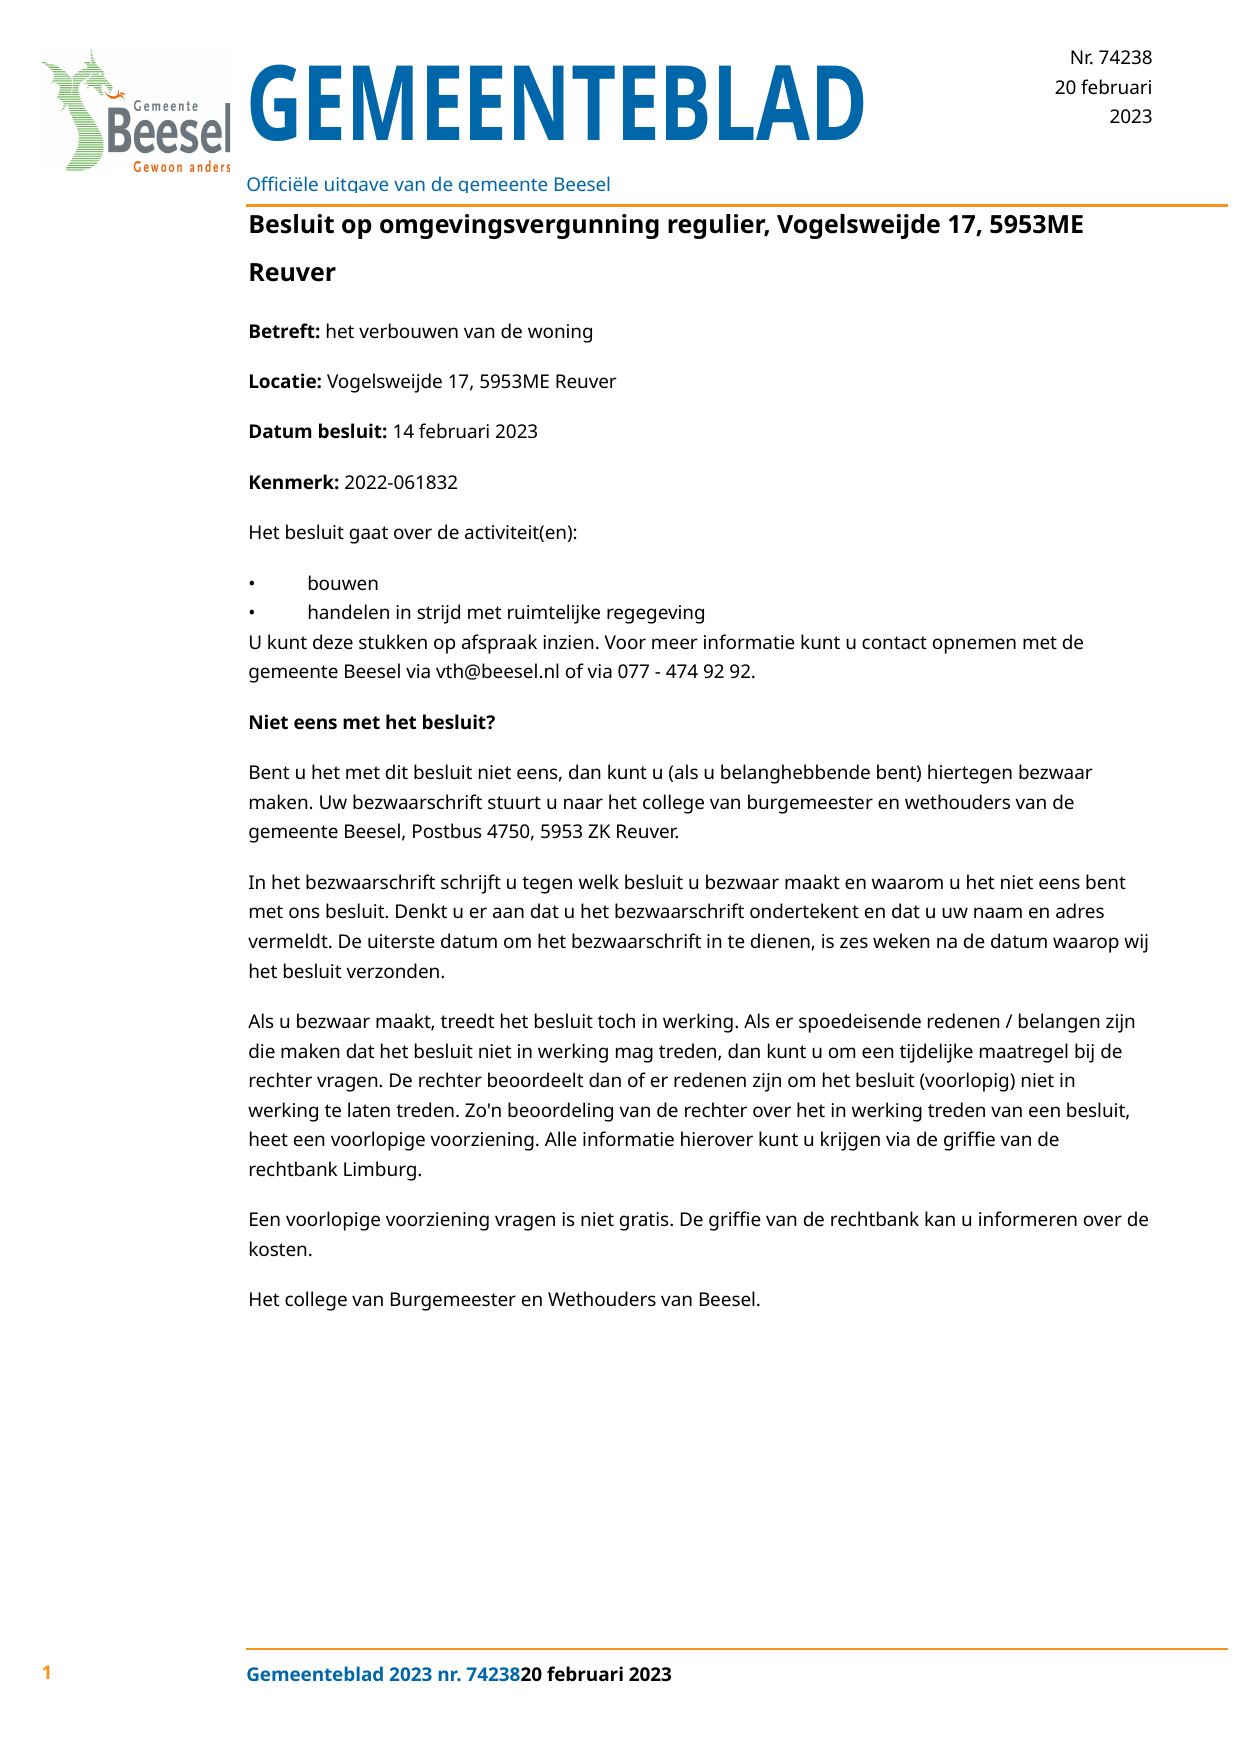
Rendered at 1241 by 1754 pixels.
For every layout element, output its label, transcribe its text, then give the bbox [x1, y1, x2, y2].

text Een voorlopige voorziening vragen is niet gratis. De griffie van de rechtbank kan u informeren over de kosten. [248, 1207, 1152, 1262]
list handelen in strijd met ruimtelijke regegeving [248, 599, 1152, 625]
text Kenmerk: 2022-061832 [248, 469, 1152, 495]
text U kunt deze stukken op afspraak inzien. Voor meer informatie kunt u contact opnemen met de gemeente Beesel via vth@beesel.nl of via 077 - 474 92 92. [248, 629, 1152, 684]
text Bent u het met dit besluit niet eens, dan kunt u (als u belanghebbende bent) hiertegen bezwaar maken. Uw bezwaarschrift stuurt u naar het college van burgemeester en wethouders van de gemeente Beesel, Postbus 4750, 5953 ZK Reuver. [248, 759, 1152, 844]
text Datum besluit: 14 februari 2023 [248, 419, 1152, 444]
text Locatie: Vogelsweijde 17, 5953ME Reuver [248, 368, 1152, 394]
text Als u bezwaar maakt, treedt het besluit toch in werking. Als er spoedeisende redenen / belangen zijn die maken dat het besluit niet in werking mag treden, dan kunt u om een tijdelijke maatregel bij de rechter vragen. De rechter beoordeelt dan of er redenen zijn om het besluit (voorlopig) niet in werking te laten treden. Zo'n beoordeling van de rechter over het in werking treden van een besluit, heet een voorlopige voorziening. Alle informatie hierover kunt u krijgen via de griffie van de rechtbank Limburg. [248, 1008, 1152, 1182]
text Het besluit gaat over de activiteit(en): [248, 519, 1152, 545]
text In het bezwaarschrift schrijft u tegen welk besluit u bezwaar maakt en waarom u het niet eens bent met ons besluit. Denkt u er aan dat u het bezwaarschrift ondertekent en dat u uw naam en adres vermeldt. De uiterste datum om het bezwaarschrift in te dienen, is zes weken na de datum waarop wij het besluit verzonden. [248, 869, 1152, 984]
text Betreft: het verbouwen van de woning [248, 318, 1152, 344]
list bouwen [248, 570, 1152, 596]
picture [41, 47, 231, 172]
text Niet eens met het besluit? [248, 709, 1152, 735]
text Het college van Burgemeester en Wethouders van Beesel. [248, 1287, 1152, 1312]
text Besluit op omgevingsvergunning regulier, Vogelsweijde 17, 5953ME Reuver [248, 207, 1152, 288]
